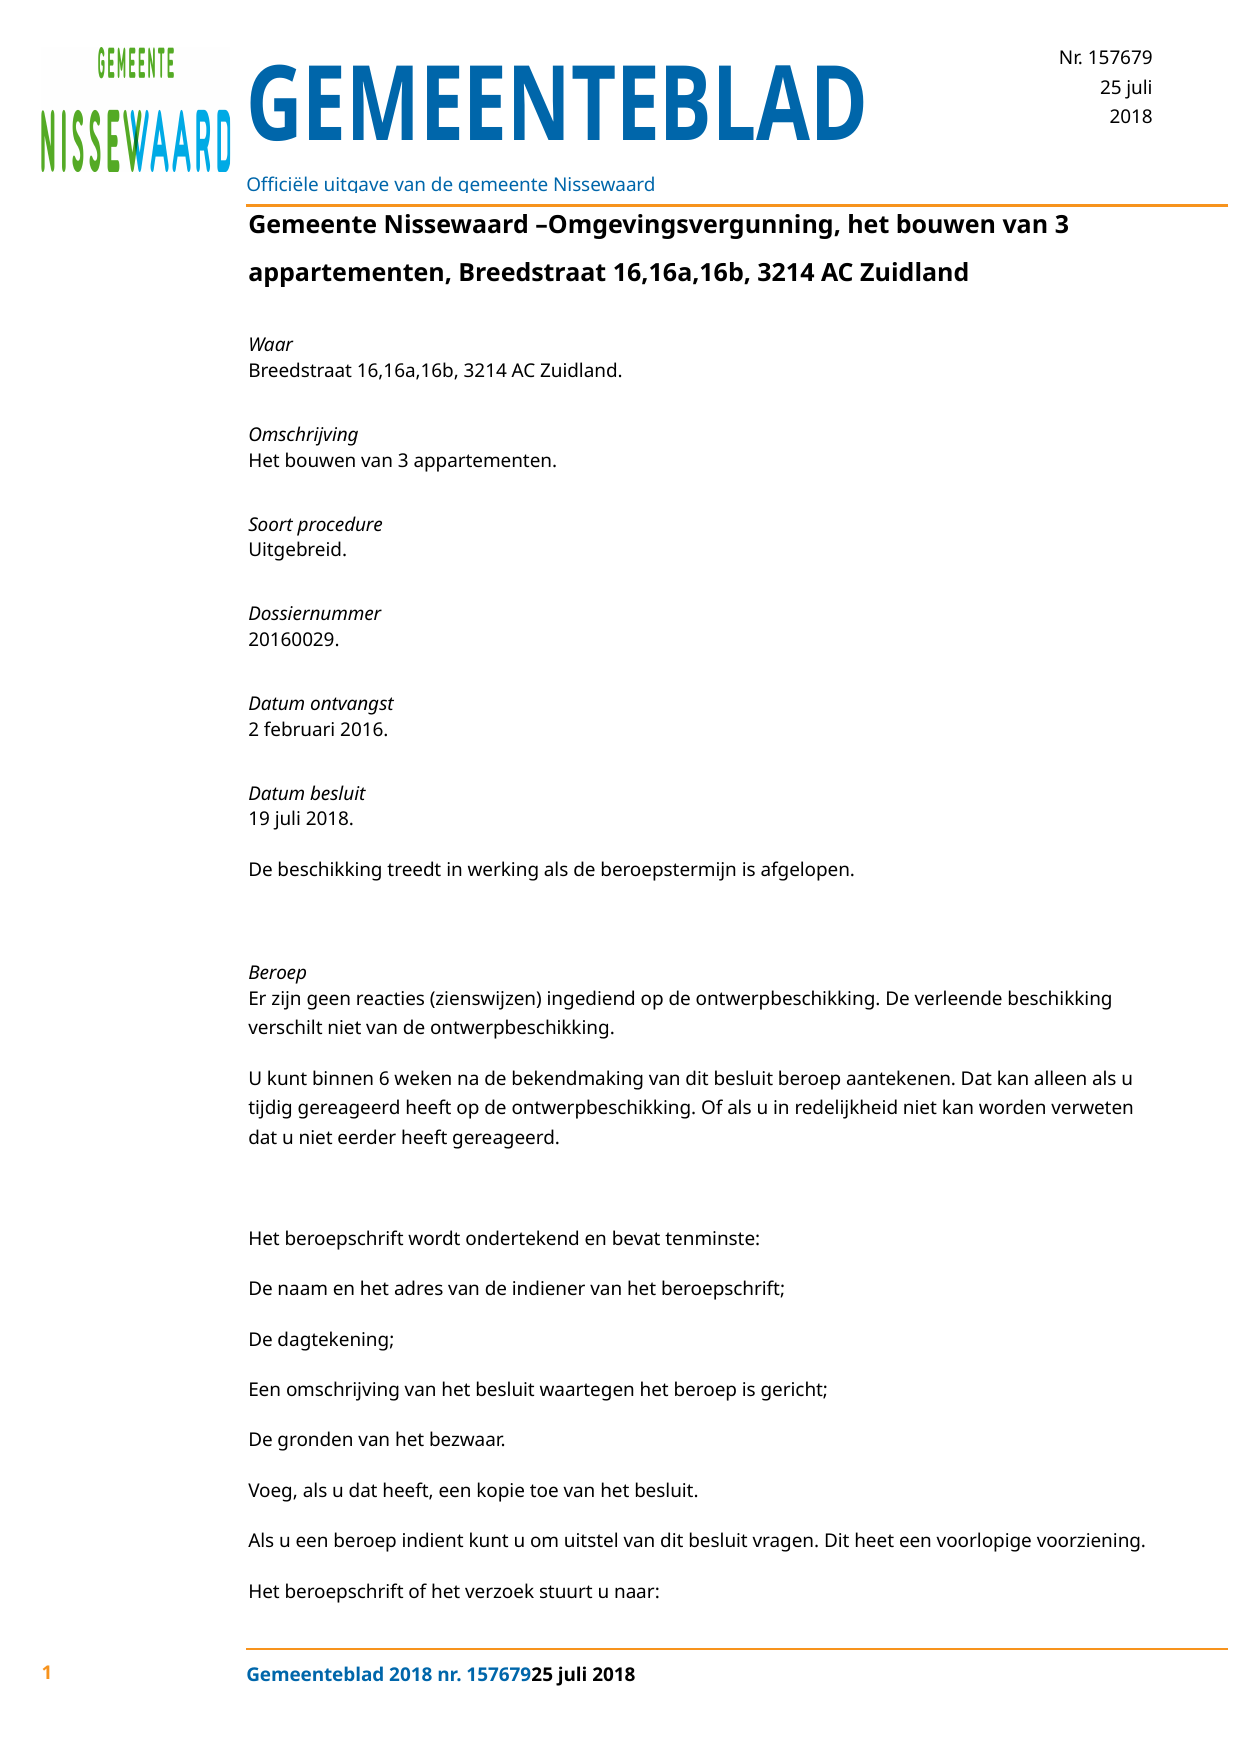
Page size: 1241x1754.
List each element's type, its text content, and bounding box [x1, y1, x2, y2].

text De naam en het adres van de indiener van het beroepschrift; [248, 1275, 1152, 1301]
text Breedstraat 16,16a,16b, 3214 AC Zuidland. [248, 357, 1152, 383]
picture [200, 151, 206, 172]
text 19 juli 2018. [248, 806, 1152, 831]
picture [176, 157, 187, 172]
text Als u een beroep indient kunt u om uitstel van dit besluit vragen. Dit heet een voorlopige voorziening. [248, 1527, 1152, 1553]
text Uitgebreid. [248, 537, 1152, 562]
text Het bouwen van 3 appartementen. [248, 447, 1152, 473]
text Beroep [248, 959, 1152, 985]
text U kunt binnen 6 weken na de bekendmaking van dit besluit beroep aantekenen. Dat kan alleen als u tijdig gereageerd heeft op de ontwerpbeschikking. Of als u in redelijkheid niet kan worden verweten dat u niet eerder heeft gereageerd. [248, 1065, 1152, 1150]
text Een omschrijving van het besluit waartegen het beroep is gericht; [248, 1376, 1152, 1402]
text Datum ontvangst [248, 690, 1152, 716]
text 20160029. [248, 626, 1152, 652]
picture [201, 122, 206, 138]
text Er zijn geen reacties (zienswijzen) ingediend op de ontwerpbeschikking. De verleende beschikking verschilt niet van de ontwerpbeschikking. [248, 985, 1152, 1040]
text Dossiernummer [248, 601, 1152, 626]
text 2 februari 2016. [248, 716, 1152, 742]
picture [222, 122, 227, 160]
text De dagtekening; [248, 1326, 1152, 1352]
text De beschikking treedt in werking als de beroepstermijn is afgelopen. [248, 856, 1152, 882]
text Soort procedure [248, 511, 1152, 537]
text Datum besluit [248, 780, 1152, 806]
text De gronden van het bezwaar. [248, 1427, 1152, 1452]
text Voeg, als u dat heeft, een kopie toe van het besluit. [248, 1477, 1152, 1503]
text Omschrijving [248, 421, 1152, 447]
picture [154, 157, 165, 172]
text Het beroepschrift wordt ondertekend en bevat tenminste: [248, 1225, 1152, 1251]
text Waar [248, 331, 1152, 357]
text Gemeente Nissewaard –Omgevingsvergunning, het bouwen van 3 appartementen, Breedstraat 16,16a,16b, 3214 AC Zuidland [248, 207, 1152, 288]
text Het beroepschrift of het verzoek stuurt u naar: [248, 1578, 1152, 1604]
picture [41, 47, 231, 172]
